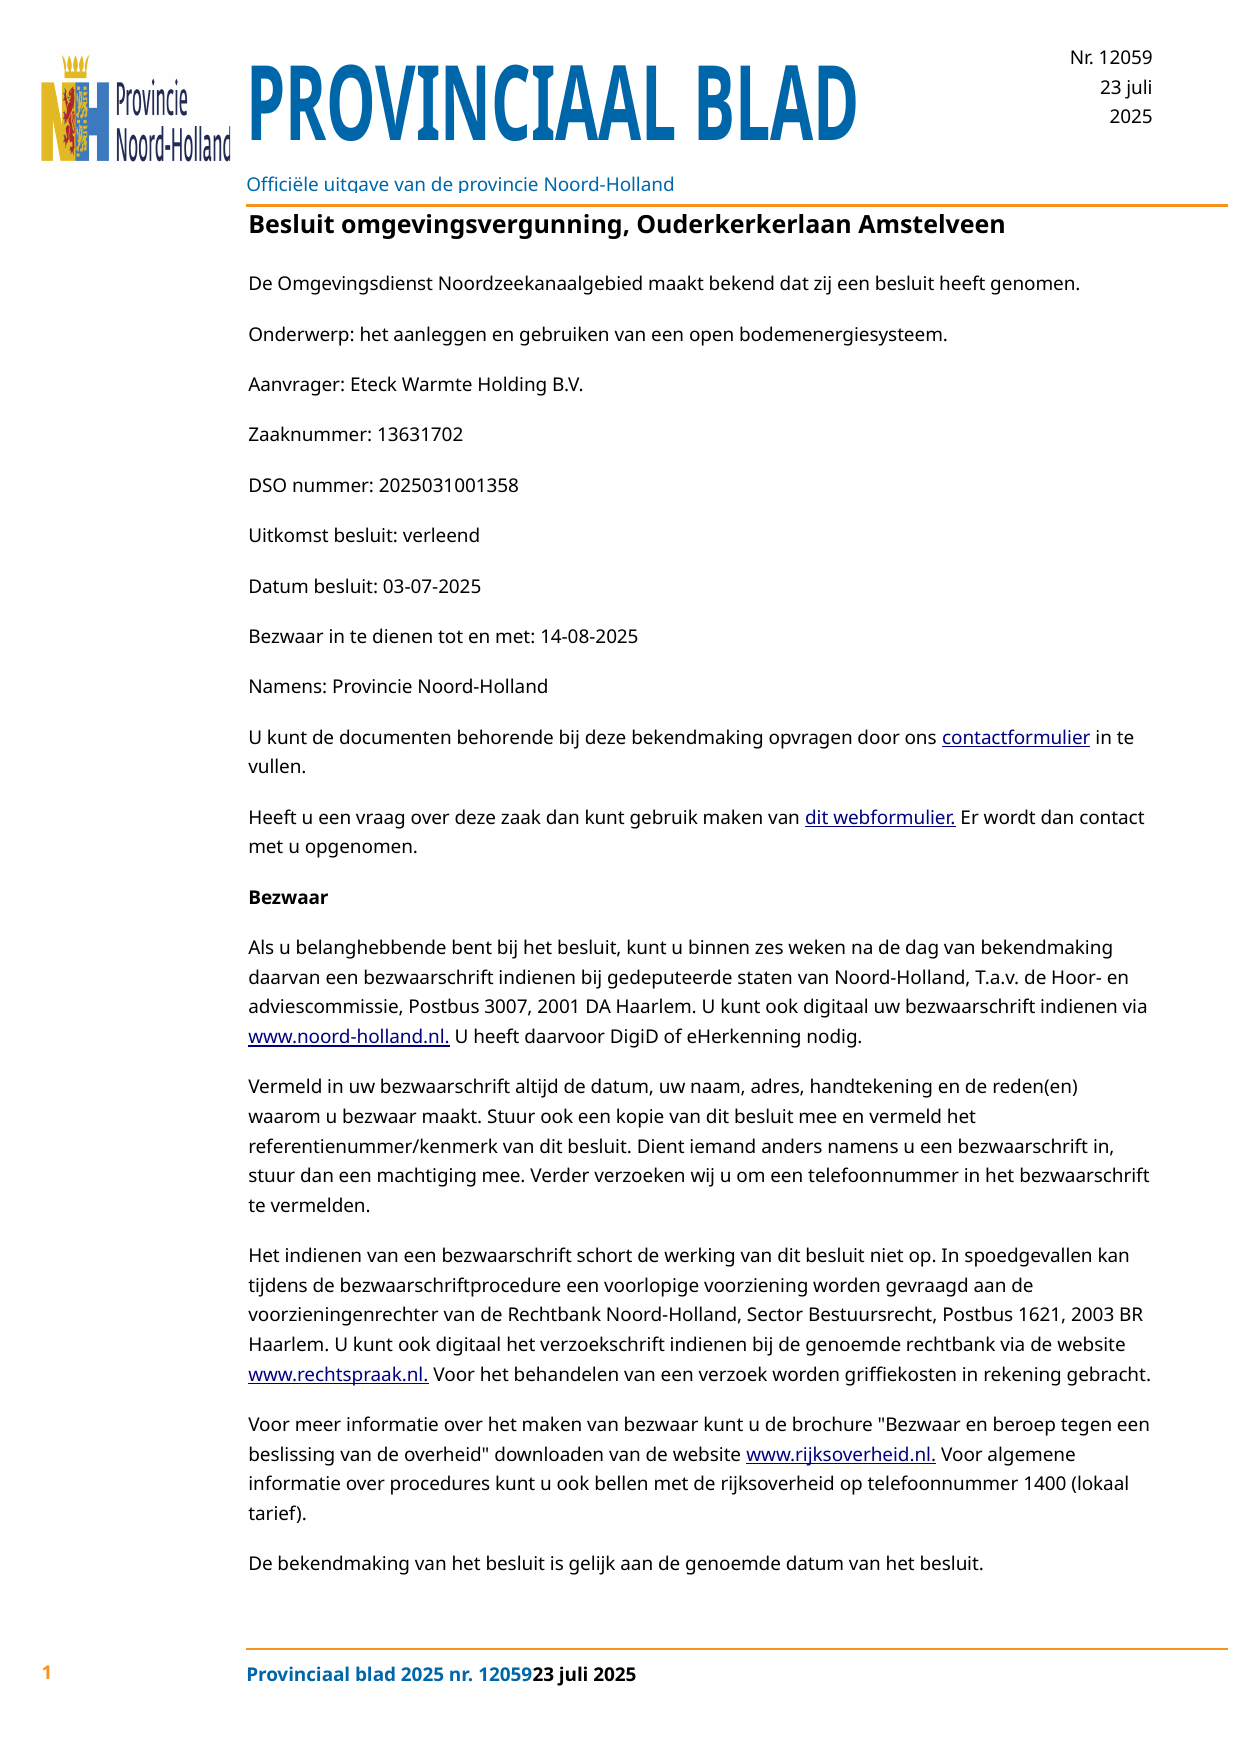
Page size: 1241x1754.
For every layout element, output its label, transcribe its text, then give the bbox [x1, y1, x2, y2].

text Aanvrager: Eteck Warmte Holding B.V. [248, 371, 1152, 397]
text Zaaknummer: 13631702 [248, 422, 1152, 447]
text De Omgevingsdienst Noordzeekanaalgebied maakt bekend dat zij een besluit heeft genomen. [248, 270, 1152, 296]
text Onderwerp: het aanleggen en gebruiken van een open bodemenergiesysteem. [248, 321, 1152, 346]
text Vermeld in uw bezwaarschrift altijd de datum, uw naam, adres, handtekening en de reden(en) waarom u bezwaar maakt. Stuur ook een kopie van dit besluit mee en vermeld het referentienummer/kenmerk van dit besluit. Dient iemand anders namens u een bezwaarschrift in, stuur dan een machtiging mee. Verder verzoeken wij u om een telefoonnummer in het bezwaarschrift te vermelden. [248, 1074, 1152, 1218]
text Bezwaar in te dienen tot en met: 14-08-2025 [248, 623, 1152, 649]
text Heeft u een vraag over deze zaak dan kunt gebruik maken van dit webformulier. Er wordt dan contact met u opgenomen. [248, 804, 1152, 859]
text Uitkomst besluit: verleend [248, 522, 1152, 548]
text Datum besluit: 03-07-2025 [248, 573, 1152, 598]
text DSO nummer: 2025031001358 [248, 472, 1152, 498]
picture [41, 47, 231, 172]
text Voor meer informatie over het maken van bezwaar kunt u de brochure "Bezwaar en beroep tegen een beslissing van de overheid" downloaden van de website www.rijksoverheid.nl. Voor algemene informatie over procedures kunt u ook bellen met de rijksoverheid op telefoonnummer 1400 (lokaal tarief). [248, 1411, 1152, 1526]
text De bekendmaking van het besluit is gelijk aan de genoemde datum van het besluit. [248, 1550, 1152, 1576]
text U kunt de documenten behorende bij deze bekendmaking opvragen door ons contactformulier in te vullen. [248, 724, 1152, 779]
text Als u belanghebbende bent bij het besluit, kunt u binnen zes weken na de dag van bekendmaking daarvan een bezwaarschrift indienen bij gedeputeerde staten van Noord-Holland, T.a.v. de Hoor- en adviescommissie, Postbus 3007, 2001 DA Haarlem. U kunt ook digitaal uw bezwaarschrift indienen via www.noord-holland.nl. U heeft daarvoor DigiD of eHerkenning nodig. [248, 934, 1152, 1049]
text Het indienen van een bezwaarschrift schort de werking van dit besluit niet op. In spoedgevallen kan tijdens de bezwaarschriftprocedure een voorlopige voorziening worden gevraagd aan de voorzieningenrechter van de Rechtbank Noord-Holland, Sector Bestuursrecht, Postbus 1621, 2003 BR Haarlem. U kunt ook digitaal het verzoekschrift indienen bij de genoemde rechtbank via de website www.rechtspraak.nl. Voor het behandelen van een verzoek worden griffiekosten in rekening gebracht. [248, 1242, 1152, 1386]
text Namens: Provincie Noord-Holland [248, 674, 1152, 699]
text Bezwaar [248, 884, 1152, 910]
text Besluit omgevingsvergunning, Ouderkerkerlaan Amstelveen [248, 207, 1152, 241]
